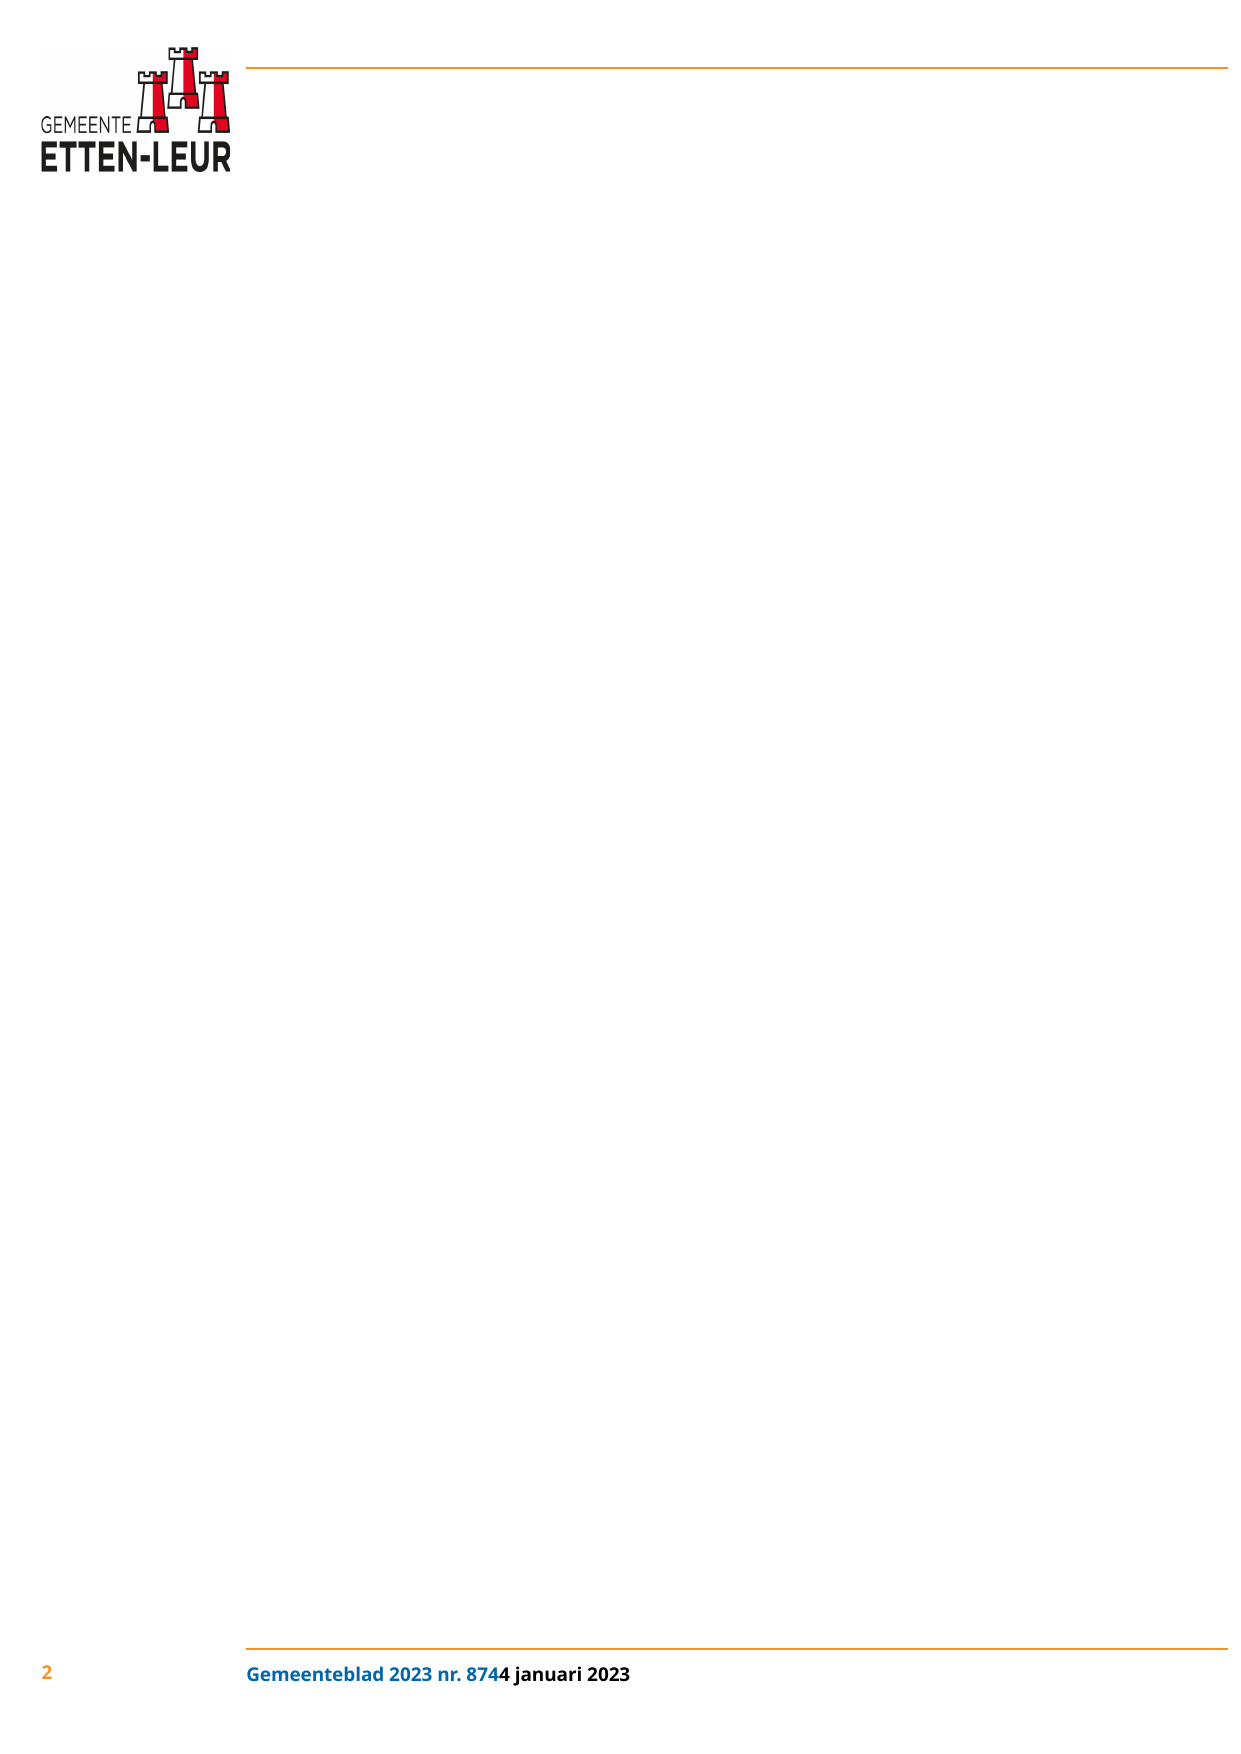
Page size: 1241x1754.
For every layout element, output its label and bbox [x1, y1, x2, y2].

picture [41, 47, 231, 172]
